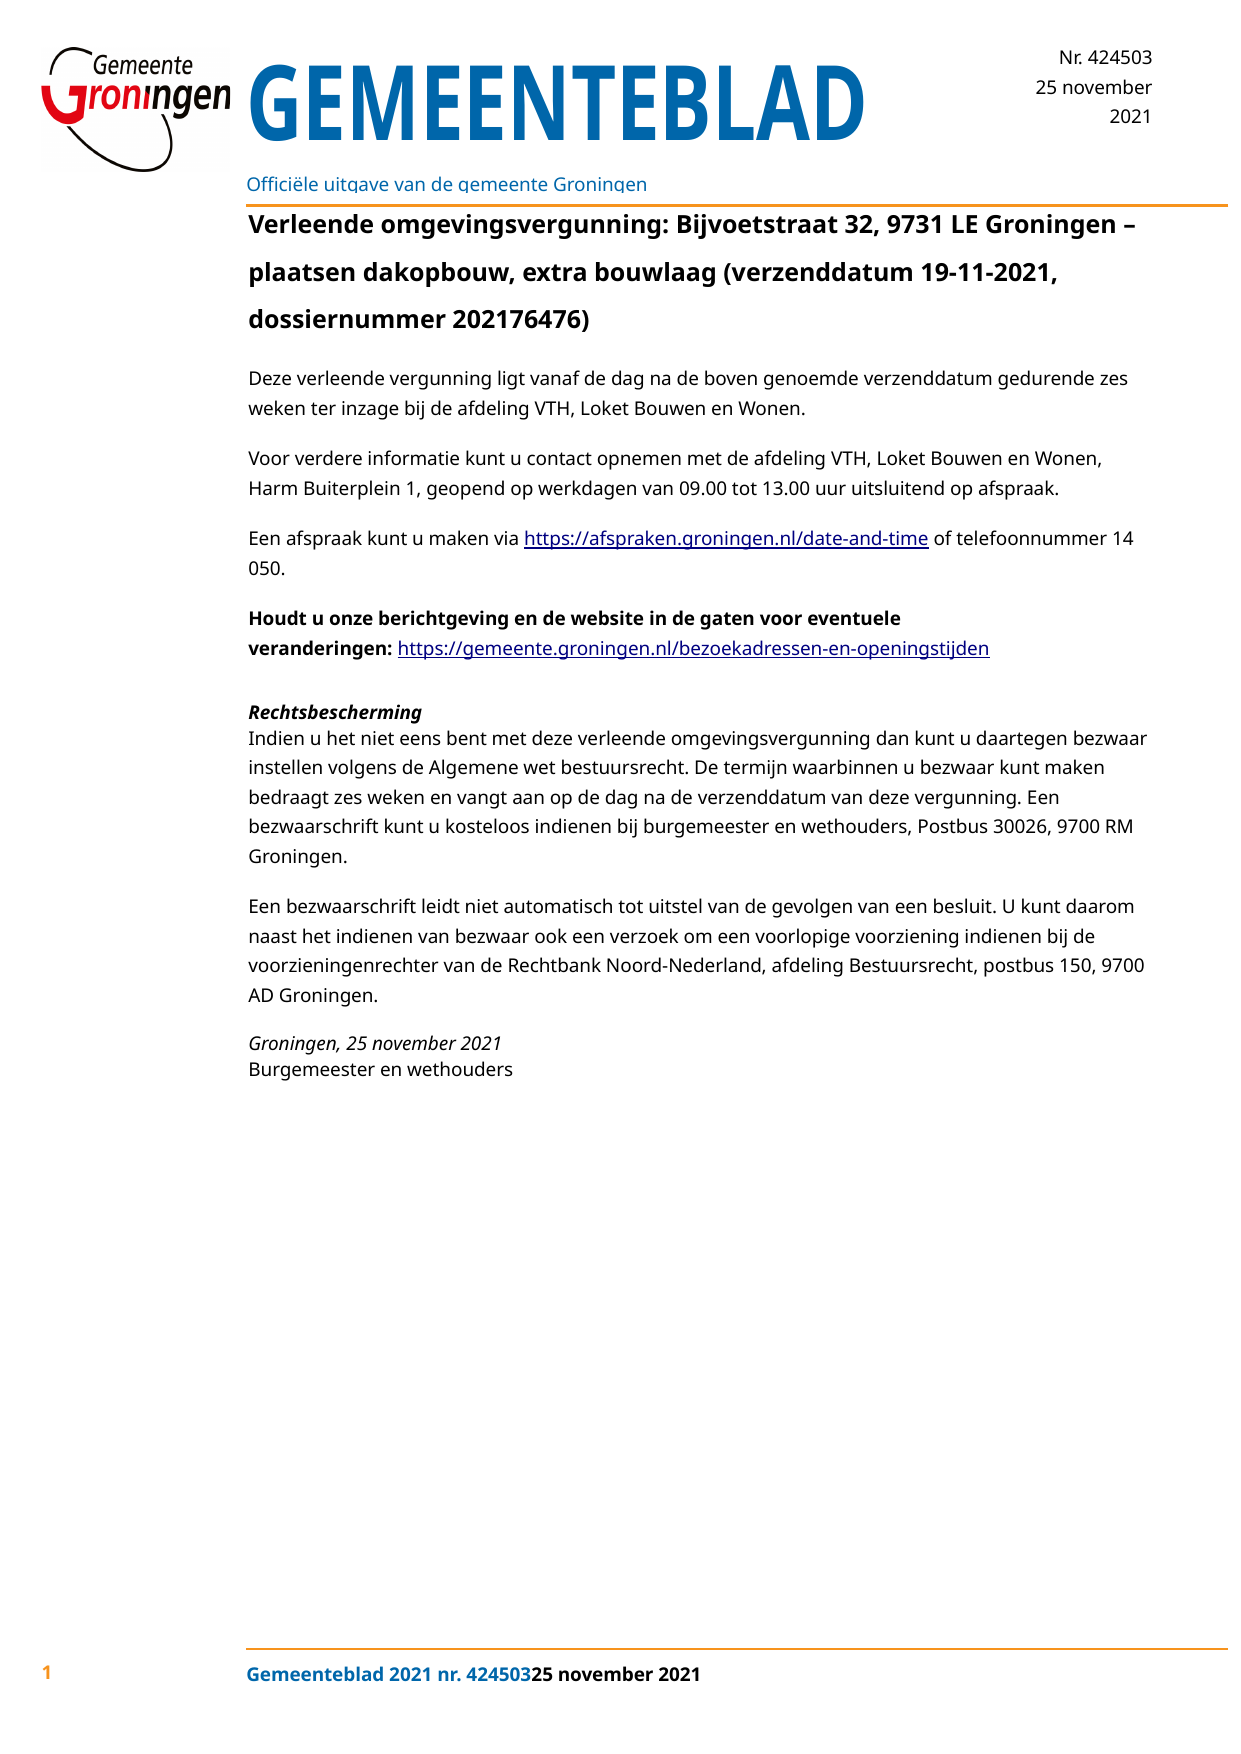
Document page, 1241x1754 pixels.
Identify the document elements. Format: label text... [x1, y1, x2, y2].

text Burgemeester en wethouders [248, 1056, 1152, 1082]
picture [41, 47, 231, 172]
text Houdt u onze berichtgeving en de website in de gaten voor eventuele veranderingen: https://gemeente.groningen.nl/bezoekadressen-en-openingstijden [248, 606, 1152, 661]
text Een bezwaarschrift leidt niet automatisch tot uitstel van de gevolgen van een besluit. U kunt daarom naast het indienen van bezwaar ook een verzoek om een voorlopige voorziening indienen bij de voorzieningenrechter van de Rechtbank Noord-Nederland, afdeling Bestuursrecht, postbus 150, 9700 AD Groningen. [248, 893, 1152, 1008]
text Groningen, 25 november 2021 [248, 1030, 1152, 1056]
text Deze verleende vergunning ligt vanaf de dag na de boven genoemde verzenddatum gedurende zes weken ter inzage bij de afdeling VTH, Loket Bouwen en Wonen. [248, 366, 1152, 421]
text Rechtsbescherming [248, 699, 1152, 725]
text Verleende omgevingsvergunning: Bijvoetstraat 32, 9731 LE Groningen – plaatsen dakopbouw, extra bouwlaag (verzenddatum 19-11-2021, dossiernummer 202176476) [248, 207, 1152, 336]
text Een afspraak kunt u maken via https://afspraken.groningen.nl/date-and-time of telefoonnummer 14 050. [248, 526, 1152, 581]
text Indien u het niet eens bent met deze verleende omgevingsvergunning dan kunt u daartegen bezwaar instellen volgens de Algemene wet bestuursrecht. De termijn waarbinnen u bezwaar kunt maken bedraagt zes weken en vangt aan op de dag na de verzenddatum van deze vergunning. Een bezwaarschrift kunt u kosteloos indienen bij burgemeester en wethouders, Postbus 30026, 9700 RM Groningen. [248, 725, 1152, 869]
text Voor verdere informatie kunt u contact opnemen met de afdeling VTH, Loket Bouwen en Wonen, Harm Buiterplein 1, geopend op werkdagen van 09.00 tot 13.00 uur uitsluitend op afspraak. [248, 446, 1152, 501]
